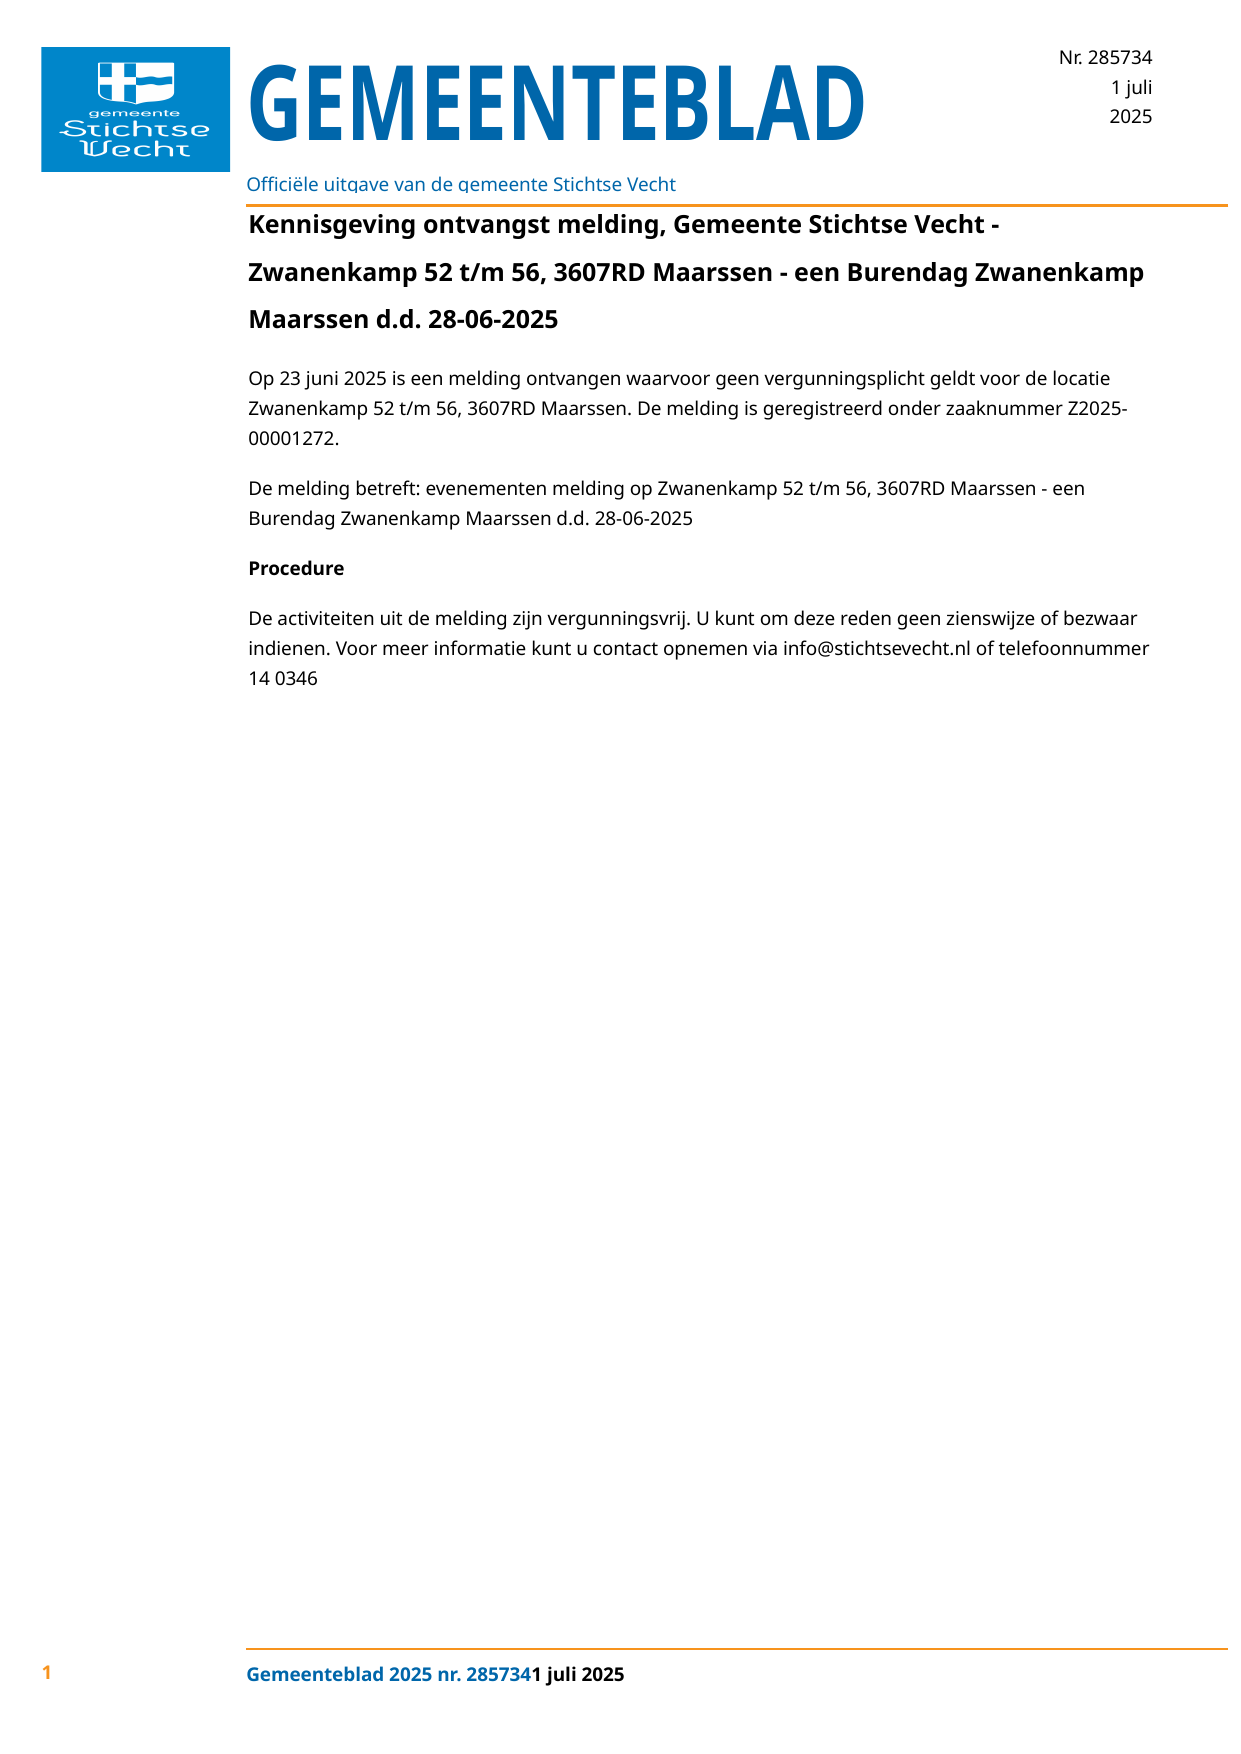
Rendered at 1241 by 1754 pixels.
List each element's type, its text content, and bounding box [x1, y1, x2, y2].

picture [137, 63, 174, 103]
text Op 23 juni 2025 is een melding ontvangen waarvoor geen vergunningsplicht geldt voor de locatie Zwanenkamp 52 t/m 56, 3607RD Maarssen. De melding is geregistreerd onder zaaknummer Z2025-00001272. [248, 366, 1152, 450]
picture [99, 63, 135, 101]
text De melding betreft: evenementen melding op Zwanenkamp 52 t/m 56, 3607RD Maarssen - een Burendag Zwanenkamp Maarssen d.d. 28-06-2025 [248, 475, 1152, 530]
text De activiteiten uit de melding zijn vergunningsvrij. U kunt om deze reden geen zienswijze of bezwaar indienen. Voor meer informatie kunt u contact opnemen via info@stichtsevecht.nl of telefoonnummer 14 0346 [248, 606, 1152, 690]
text Procedure [248, 555, 1152, 581]
text Kennisgeving ontvangst melding, Gemeente Stichtse Vecht - Zwanenkamp 52 t/m 56, 3607RD Maarssen - een Burendag Zwanenkamp Maarssen d.d. 28-06-2025 [248, 207, 1152, 336]
